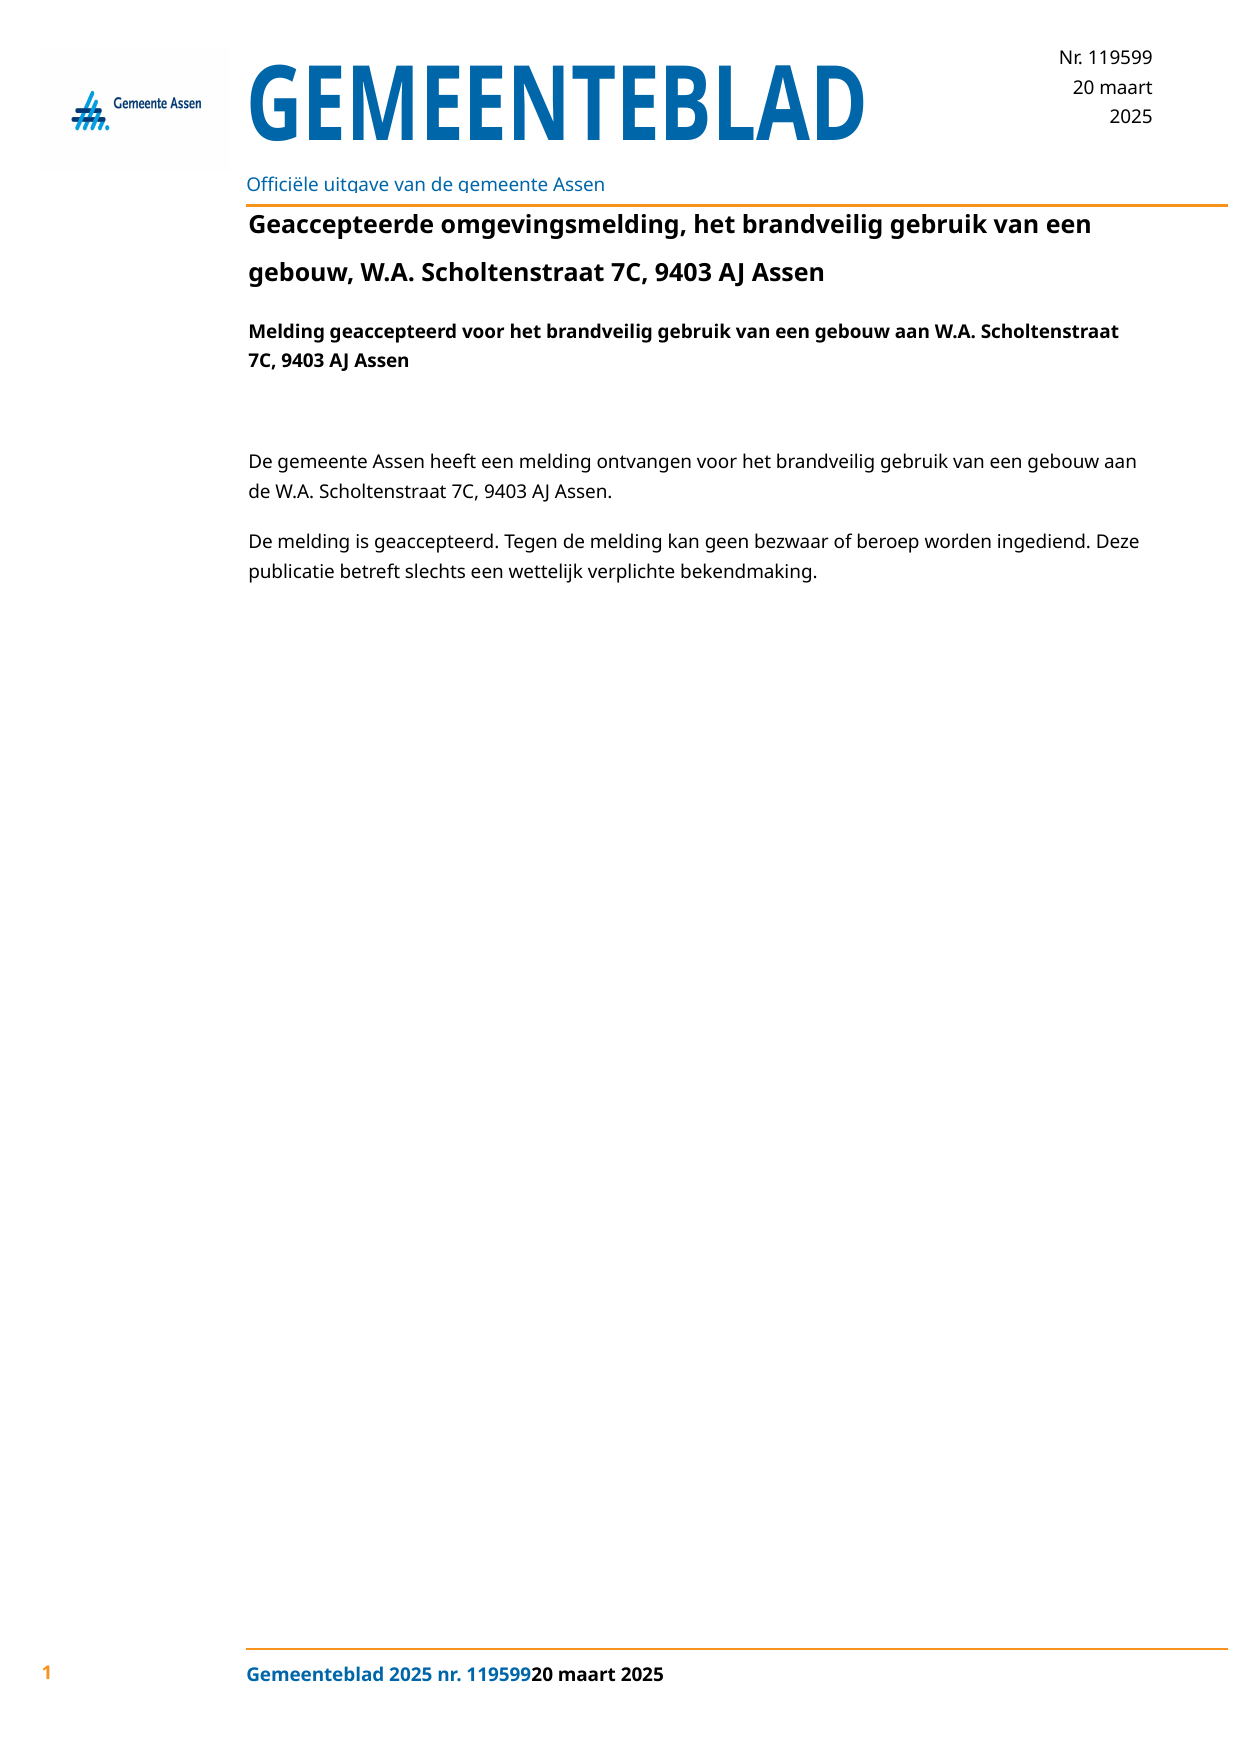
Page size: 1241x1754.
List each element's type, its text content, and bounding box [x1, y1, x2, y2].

picture [41, 47, 231, 172]
text De melding is geaccepteerd. Tegen de melding kan geen bezwaar of beroep worden ingediend. Deze publicatie betreft slechts een wettelijk verplichte bekendmaking. [248, 528, 1152, 584]
text Melding geaccepteerd voor het brandveilig gebruik van een gebouw aan W.A. Scholtenstraat 7C, 9403 AJ Assen [248, 318, 1152, 373]
text Geaccepteerde omgevingsmelding, het brandveilig gebruik van een gebouw, W.A. Scholtenstraat 7C, 9403 AJ Assen [248, 207, 1152, 288]
text De gemeente Assen heeft een melding ontvangen voor het brandveilig gebruik van een gebouw aan de W.A. Scholtenstraat 7C, 9403 AJ Assen. [248, 448, 1152, 504]
